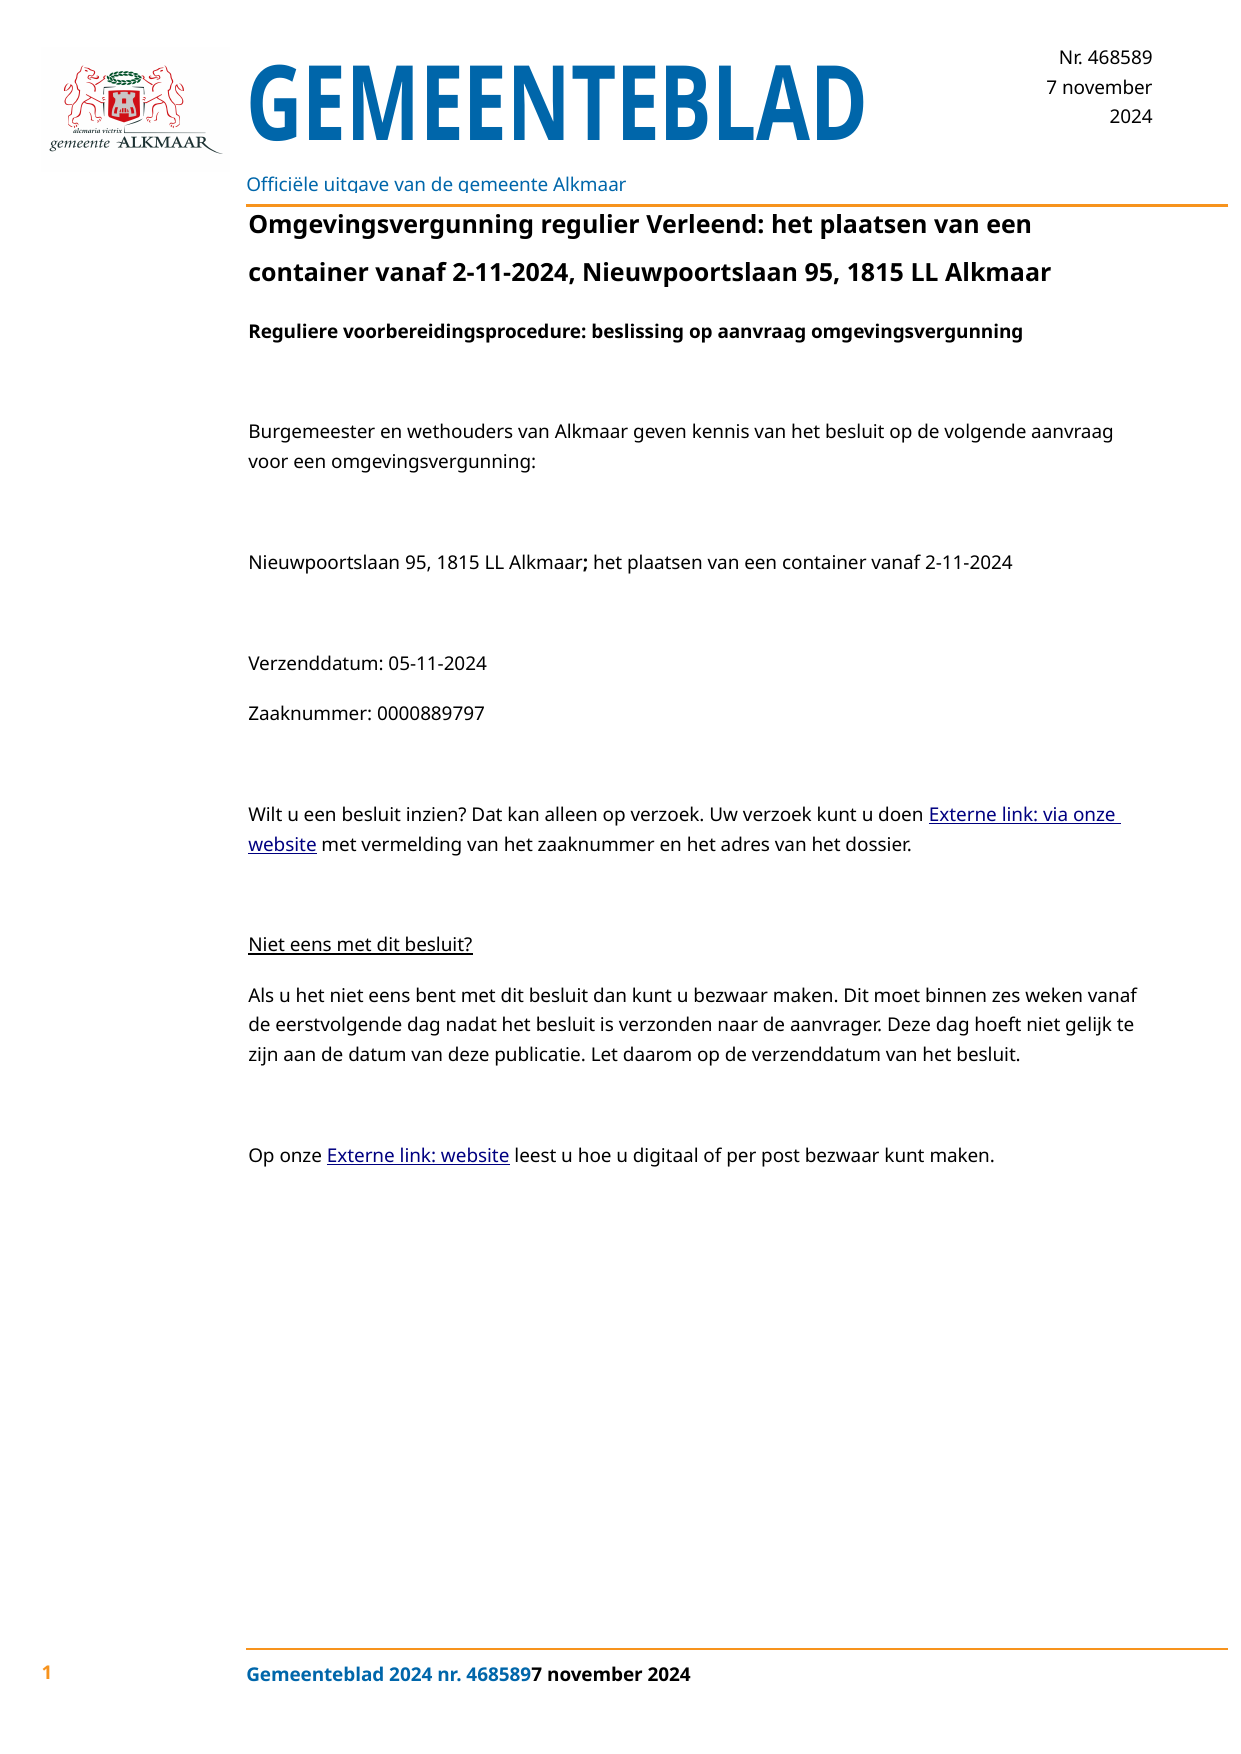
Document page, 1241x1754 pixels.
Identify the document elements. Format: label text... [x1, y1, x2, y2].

text Reguliere voorbereidingsprocedure: beslissing op aanvraag omgevingsvergunning [248, 318, 1152, 344]
text Zaaknummer: 0000889797 [248, 700, 1152, 726]
text Als u het niet eens bent met dit besluit dan kunt u bezwaar maken. Dit moet binnen zes weken vanaf de eerstvolgende dag nadat het besluit is verzonden naar de aanvrager. Deze dag hoeft niet gelijk te zijn aan de datum van deze publicatie. Let daarom op de verzenddatum van het besluit. [248, 982, 1152, 1067]
text Verzenddatum: 05-11-2024 [248, 650, 1152, 676]
text Niet eens met dit besluit? [248, 932, 1152, 957]
text Nieuwpoortslaan 95, 1815 LL Alkmaar; het plaatsen van een container vanaf 2-11-2024 [248, 549, 1152, 575]
picture [41, 47, 231, 172]
text Wilt u een besluit inzien? Dat kan alleen op verzoek. Uw verzoek kunt u doen Externe link: via onze website met vermelding van het zaaknummer en het adres van het dossier. [248, 801, 1152, 857]
text Op onze Externe link: website leest u hoe u digitaal of per post bezwaar kunt maken. [248, 1142, 1152, 1168]
text Omgevingsvergunning regulier Verleend: het plaatsen van een container vanaf 2-11-2024, Nieuwpoortslaan 95, 1815 LL Alkmaar [248, 207, 1152, 288]
text Burgemeester en wethouders van Alkmaar geven kennis van het besluit op de volgende aanvraag voor een omgevingsvergunning: [248, 419, 1152, 474]
